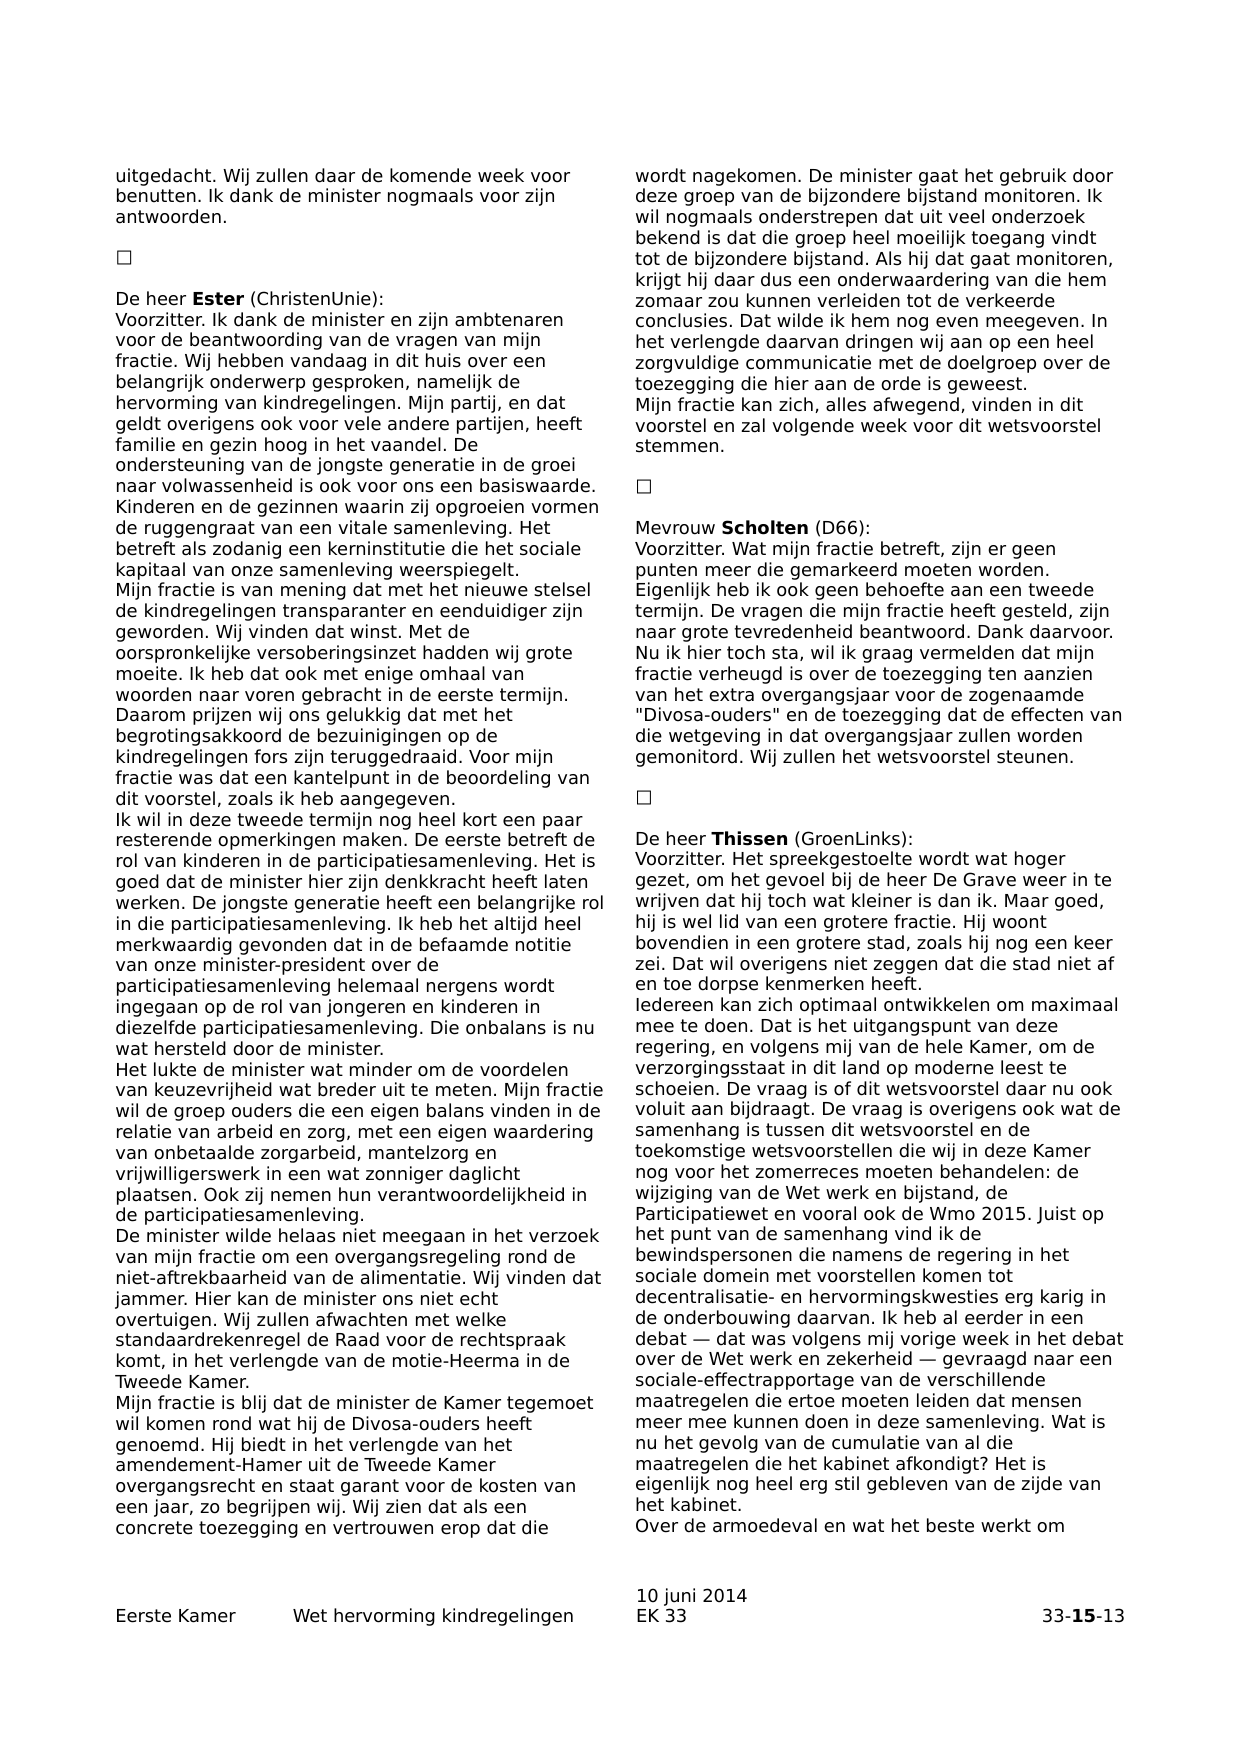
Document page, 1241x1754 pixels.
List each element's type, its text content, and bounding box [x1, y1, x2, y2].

text Mijn fractie is blij dat de minister de Kamer tegemoet wil komen rond wat hij de Divosa-ouders heeft genoemd. Hij biedt in het verlengde van het amendement-Hamer uit de Tweede Kamer overgangsrecht en staat garant voor de kosten van een jaar, zo begrijpen wij. Wij zien dat als een concrete toezegging en vertrouwen erop dat die [115, 1393, 605, 1538]
text Mijn fractie kan zich, alles afwegend, vinden in dit voorstel en zal volgende week voor dit wetsvoorstel stemmen. [635, 394, 1125, 457]
text Voorzitter. Het spreekgestoelte wordt wat hoger gezet, om het gevoel bij de heer De Grave weer in te wrijven dat hij toch wat kleiner is dan ik. Maar goed, hij is wel lid van een grotere fractie. Hij woont bovendien in een grotere stad, zoals hij nog een keer zei. Dat wil overigens niet zeggen dat die stad niet af en toe dorpse kenmerken heeft. [635, 849, 1125, 995]
text Ik wil in deze tweede termijn nog heel kort een paar resterende opmerkingen maken. De eerste betreft de rol van kinderen in de participatiesamenleving. Het is goed dat de minister hier zijn denkkracht heeft laten werken. De jongste generatie heeft een belangrijke rol in die participatiesamenleving. Ik heb het altijd heel merkwaardig gevonden dat in de befaamde notitie van onze minister-president over de participatiesamenleving helemaal nergens wordt ingegaan op de rol van jongeren en kinderen in diezelfde participatiesamenleving. Die onbalans is nu wat hersteld door de minister. [115, 809, 605, 1059]
text De heer Ester (ChristenUnie): [115, 288, 605, 309]
text De minister wilde helaas niet meegaan in het verzoek van mijn fractie om een overgangsregeling rond de niet-aftrekbaarheid van de alimentatie. Wij vinden dat jammer. Hier kan de minister ons niet echt overtuigen. Wij zullen afwachten met welke standaardrekenregel de Raad voor de rechtspraak komt, in het verlengde van de motie-Heerma in de Tweede Kamer. [115, 1226, 605, 1393]
text Voorzitter. Ik dank de minister en zijn ambtenaren voor de beantwoording van de vragen van mijn fractie. Wij hebben vandaag in dit huis over een belangrijk onderwerp gesproken, namelijk de hervorming van kindregelingen. Mijn partij, en dat geldt overigens ook voor vele andere partijen, heeft familie en gezin hoog in het vaandel. De ondersteuning van de jongste generatie in de groei naar volwassenheid is ook voor ons een basiswaarde. Kinderen en de gezinnen waarin zij opgroeien vormen de ruggengraat van een vitale samenleving. Het betreft als zodanig een kerninstitutie die het sociale kapitaal van onze samenleving weerspiegelt. [115, 309, 605, 580]
text ⬜ [115, 248, 605, 268]
text ⬜ [635, 477, 1125, 498]
text Mijn fractie is van mening dat met het nieuwe stelsel de kindregelingen transparanter en eenduidiger zijn geworden. Wij vinden dat winst. Met de oorspronkelijke versoberingsinzet hadden wij grote moeite. Ik heb dat ook met enige omhaal van woorden naar voren gebracht in de eerste termijn. Daarom prijzen wij ons gelukkig dat met het begrotingsakkoord de bezuinigingen op de kindregelingen fors zijn teruggedraaid. Voor mijn fractie was dat een kantelpunt in de beoordeling van dit voorstel, zoals ik heb aangegeven. [115, 580, 605, 809]
text uitgedacht. Wij zullen daar de komende week voor benutten. Ik dank de minister nogmaals voor zijn antwoorden. [115, 165, 605, 228]
text Het lukte de minister wat minder om de voordelen van keuzevrijheid wat breder uit te meten. Mijn fractie wil de groep ouders die een eigen balans vinden in de relatie van arbeid en zorg, met een eigen waardering van onbetaalde zorgarbeid, mantelzorg en vrijwilligerswerk in een wat zonniger daglicht plaatsen. Ook zij nemen hun verantwoordelijkheid in de participatiesamenleving. [115, 1059, 605, 1226]
text Mevrouw Scholten (D66): [635, 518, 1125, 538]
text Voorzitter. Wat mijn fractie betreft, zijn er geen punten meer die gemarkeerd moeten worden. Eigenlijk heb ik ook geen behoefte aan een tweede termijn. De vragen die mijn fractie heeft gesteld, zijn naar grote tevredenheid beantwoord. Dank daarvoor. Nu ik hier toch sta, wil ik graag vermelden dat mijn fractie verheugd is over de toezegging ten aanzien van het extra overgangsjaar voor de zogenaamde "Divosa-ouders" en de toezegging dat de effecten van die wetgeving in dat overgangsjaar zullen worden gemonitord. Wij zullen het wetsvoorstel steunen. [635, 538, 1125, 768]
text wordt nagekomen. De minister gaat het gebruik door deze groep van de bijzondere bijstand monitoren. Ik wil nogmaals onderstrepen dat uit veel onderzoek bekend is dat die groep heel moeilijk toegang vindt tot de bijzondere bijstand. Als hij dat gaat monitoren, krijgt hij daar dus een onderwaardering van die hem zomaar zou kunnen verleiden tot de verkeerde conclusies. Dat wilde ik hem nog even meegeven. In het verlengde daarvan dringen wij aan op een heel zorgvuldige communicatie met de doelgroep over de toezegging die hier aan de orde is geweest. [635, 165, 1125, 394]
text Over de armoedeval en wat het beste werkt om [635, 1516, 1125, 1537]
text De heer Thissen (GroenLinks): [635, 828, 1125, 849]
text ⬜ [635, 788, 1125, 808]
text Iedereen kan zich optimaal ontwikkelen om maximaal mee te doen. Dat is het uitgangspunt van deze regering, en volgens mij van de hele Kamer, om de verzorgingsstaat in dit land op moderne leest te schoeien. De vraag is of dit wetsvoorstel daar nu ook voluit aan bijdraagt. De vraag is overigens ook wat de samenhang is tussen dit wetsvoorstel en de toekomstige wetsvoorstellen die wij in deze Kamer nog voor het zomerreces moeten behandelen: de wijziging van de Wet werk en bijstand, de Participatiewet en vooral ook de Wmo 2015. Juist op het punt van de samenhang vind ik de bewindspersonen die namens de regering in het sociale domein met voorstellen komen tot decentralisatie- en hervormingskwesties erg karig in de onderbouwing daarvan. Ik heb al eerder in een debat — dat was volgens mij vorige week in het debat over de Wet werk en zekerheid — gevraagd naar een sociale-effectrapportage van de verschillende maatregelen die ertoe moeten leiden dat mensen meer mee kunnen doen in deze samenleving. Wat is nu het gevolg van de cumulatie van al die maatregelen die het kabinet afkondigt? Het is eigenlijk nog heel erg stil gebleven van de zijde van het kabinet. [635, 995, 1125, 1516]
